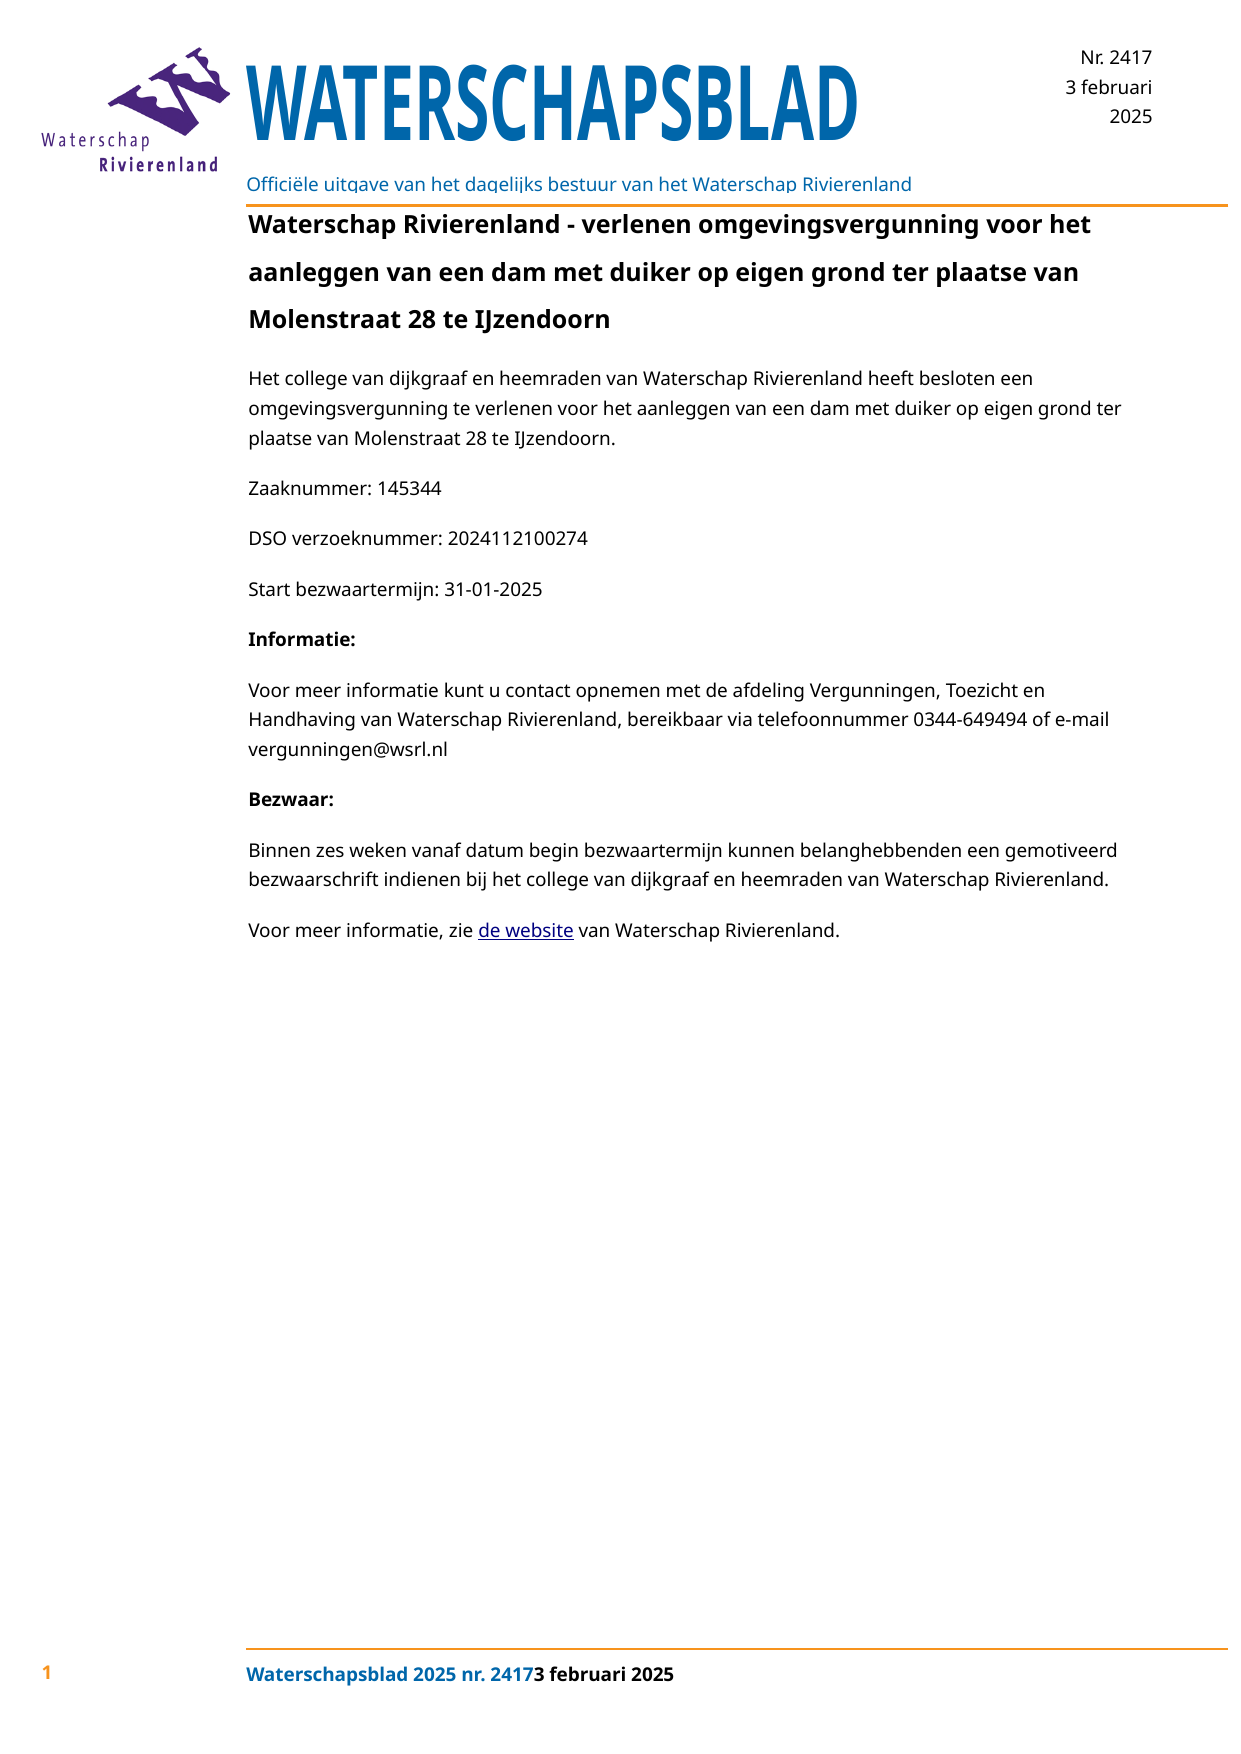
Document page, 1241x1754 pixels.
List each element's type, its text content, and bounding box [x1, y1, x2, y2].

text Bezwaar: [248, 786, 1152, 812]
text Start bezwaartermijn: 31-01-2025 [248, 576, 1152, 602]
text Waterschap Rivierenland - verlenen omgevingsvergunning voor het aanleggen van een dam met duiker op eigen grond ter plaatse van Molenstraat 28 te IJzendoorn [248, 207, 1152, 336]
text Het college van dijkgraaf en heemraden van Waterschap Rivierenland heeft besloten een omgevingsvergunning te verlenen voor het aanleggen van een dam met duiker op eigen grond ter plaatse van Molenstraat 28 te IJzendoorn. [248, 366, 1152, 450]
picture [41, 47, 231, 172]
text Zaaknummer: 145344 [248, 475, 1152, 501]
text DSO verzoeknummer: 2024112100274 [248, 526, 1152, 551]
text Voor meer informatie kunt u contact opnemen met de afdeling Vergunningen, Toezicht en Handhaving van Waterschap Rivierenland, bereikbaar via telefoonnummer 0344-649494 of e-mail vergunningen@wsrl.nl [248, 677, 1152, 762]
text Informatie: [248, 626, 1152, 652]
text Binnen zes weken vanaf datum begin bezwaartermijn kunnen belanghebbenden een gemotiveerd bezwaarschrift indienen bij het college van dijkgraaf en heemraden van Waterschap Rivierenland. [248, 837, 1152, 892]
text Voor meer informatie, zie de website van Waterschap Rivierenland. [248, 917, 1152, 942]
